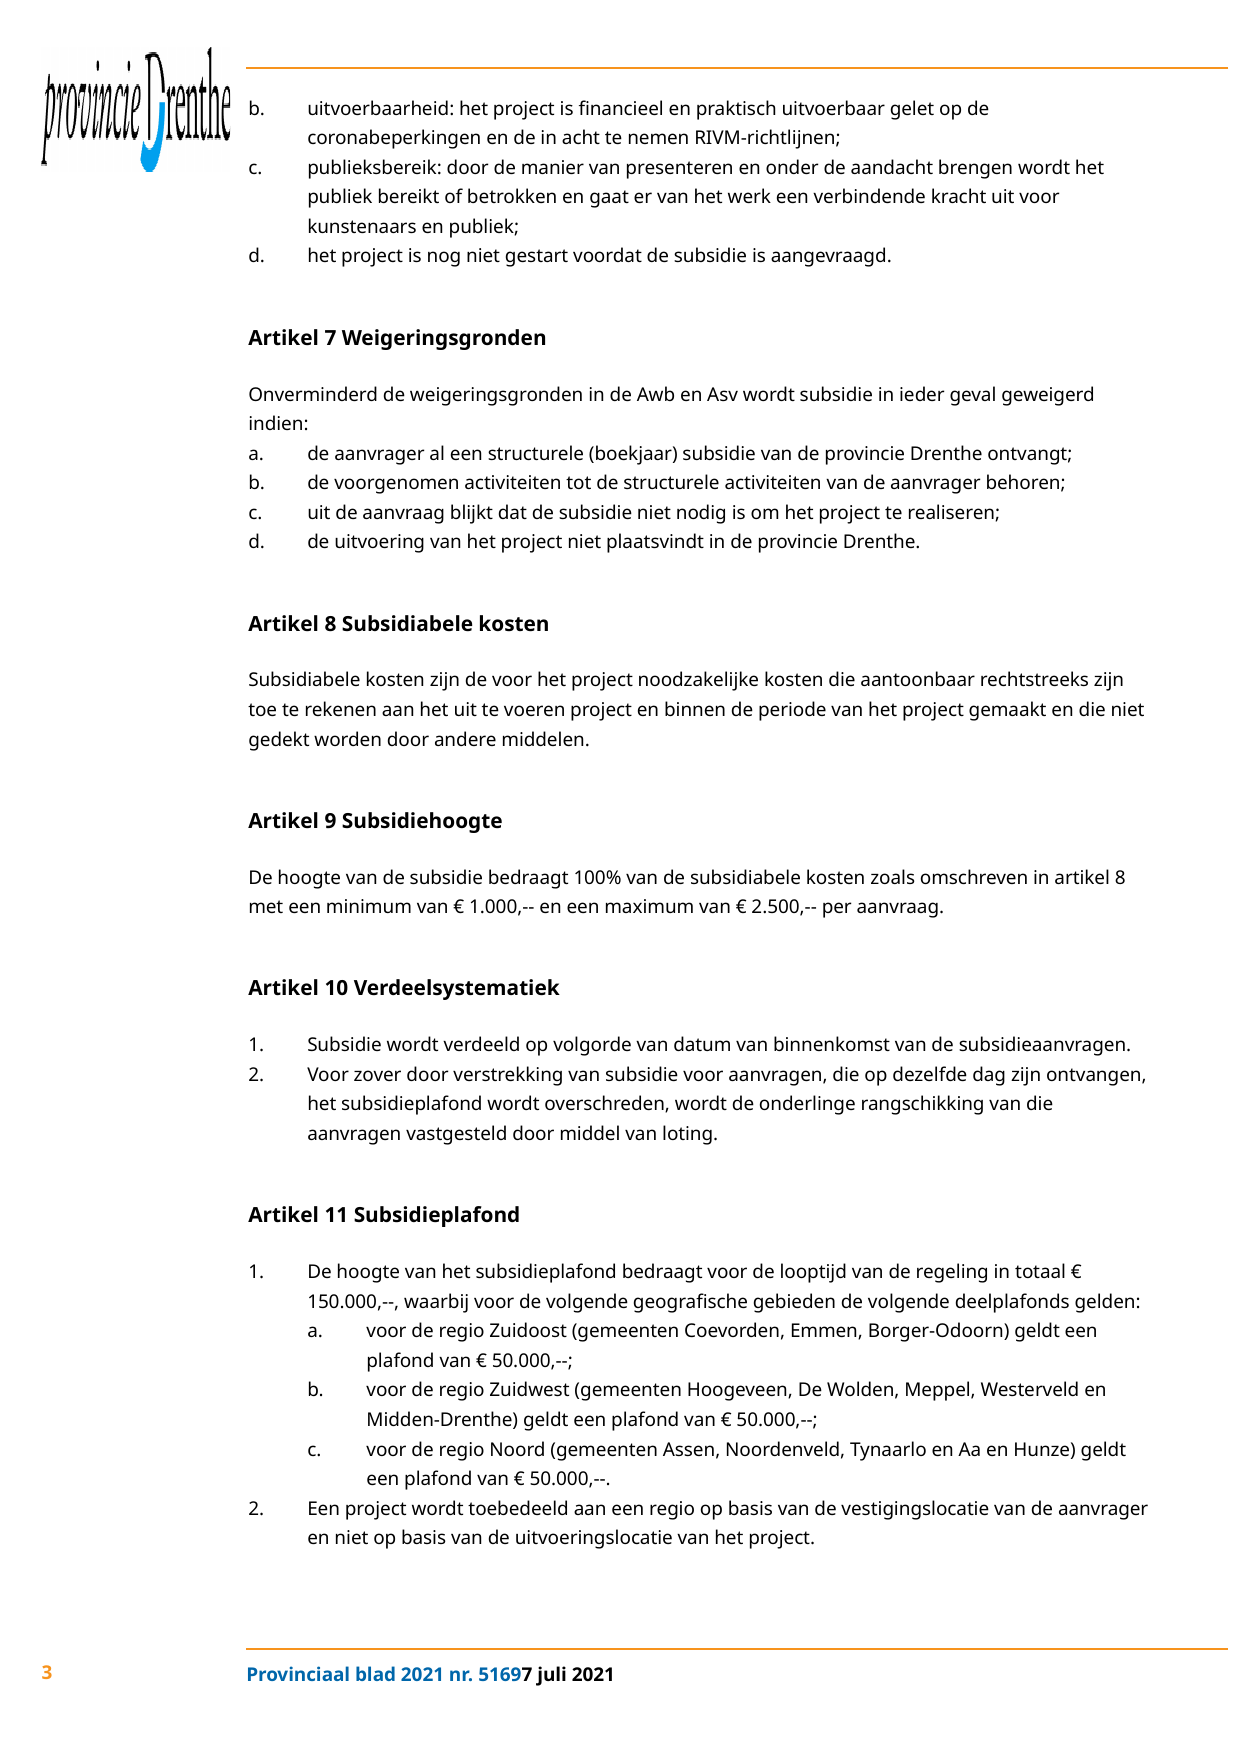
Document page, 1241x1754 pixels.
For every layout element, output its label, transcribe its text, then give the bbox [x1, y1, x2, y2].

list de voorgenomen activiteiten tot de structurele activiteiten van de aanvrager behoren; [248, 469, 1152, 495]
text Artikel 8 Subsidiabele kosten [248, 609, 1152, 637]
picture [41, 47, 231, 172]
list De hoogte van het subsidieplafond bedraagt voor de looptijd van de regeling in totaal € 150.000,--, waarbij voor de volgende geografische gebieden de volgende deelplafonds gelden: [248, 1258, 1152, 1313]
list uit de aanvraag blijkt dat de subsidie niet nodig is om het project te realiseren; [248, 499, 1152, 525]
text Subsidiabele kosten zijn de voor het project noodzakelijke kosten die aantoonbaar rechtstreeks zijn toe te rekenen aan het uit te voeren project en binnen de periode van het project gemaakt en die niet gedekt worden door andere middelen. [248, 667, 1152, 752]
list Subsidie wordt verdeeld op volgorde van datum van binnenkomst van de subsidieaanvragen. [248, 1031, 1152, 1057]
list voor de regio Noord (gemeenten Assen, Noordenveld, Tynaarlo en Aa en Hunze) geldt een plafond van € 50.000,--. [307, 1436, 1152, 1491]
list uitvoerbaarheid: het project is financieel en praktisch uitvoerbaar gelet op de coronabeperkingen en de in acht te nemen RIVM-richtlijnen; [248, 95, 1152, 150]
text Onverminderd de weigeringsgronden in de Awb en Asv wordt subsidie in ieder geval geweigerd indien: [248, 381, 1152, 436]
text De hoogte van de subsidie bedraagt 100% van de subsidiabele kosten zoals omschreven in artikel 8 met een minimum van € 1.000,-- en een maximum van € 2.500,-- per aanvraag. [248, 864, 1152, 919]
list de aanvrager al een structurele (boekjaar) subsidie van de provincie Drenthe ontvangt; [248, 440, 1152, 466]
list het project is nog niet gestart voordat de subsidie is aangevraagd. [248, 243, 1152, 268]
text Artikel 11 Subsidieplafond [248, 1200, 1152, 1229]
list de uitvoering van het project niet plaatsvindt in de provincie Drenthe. [248, 529, 1152, 554]
text Artikel 10 Verdeelsystematiek [248, 973, 1152, 1002]
list Een project wordt toebedeeld aan een regio op basis van de vestigingslocatie van de aanvrager en niet op basis van de uitvoeringslocatie van het project. [248, 1495, 1152, 1550]
text Artikel 7 Weigeringsgronden [248, 323, 1152, 351]
list voor de regio Zuidoost (gemeenten Coevorden, Emmen, Borger-Odoorn) geldt een plafond van € 50.000,--; [307, 1317, 1152, 1373]
list voor de regio Zuidwest (gemeenten Hoogeveen, De Wolden, Meppel, Westerveld en Midden-Drenthe) geldt een plafond van € 50.000,--; [307, 1377, 1152, 1432]
list publieksbereik: door de manier van presenteren en onder de aandacht brengen wordt het publiek bereikt of betrokken en gaat er van het werk een verbindende kracht uit voor kunstenaars en publiek; [248, 154, 1152, 239]
list Voor zover door verstrekking van subsidie voor aanvragen, die op dezelfde dag zijn ontvangen, het subsidieplafond wordt overschreden, wordt de onderlinge rangschikking van die aanvragen vastgesteld door middel van loting. [248, 1061, 1152, 1146]
text Artikel 9 Subsidiehoogte [248, 806, 1152, 834]
